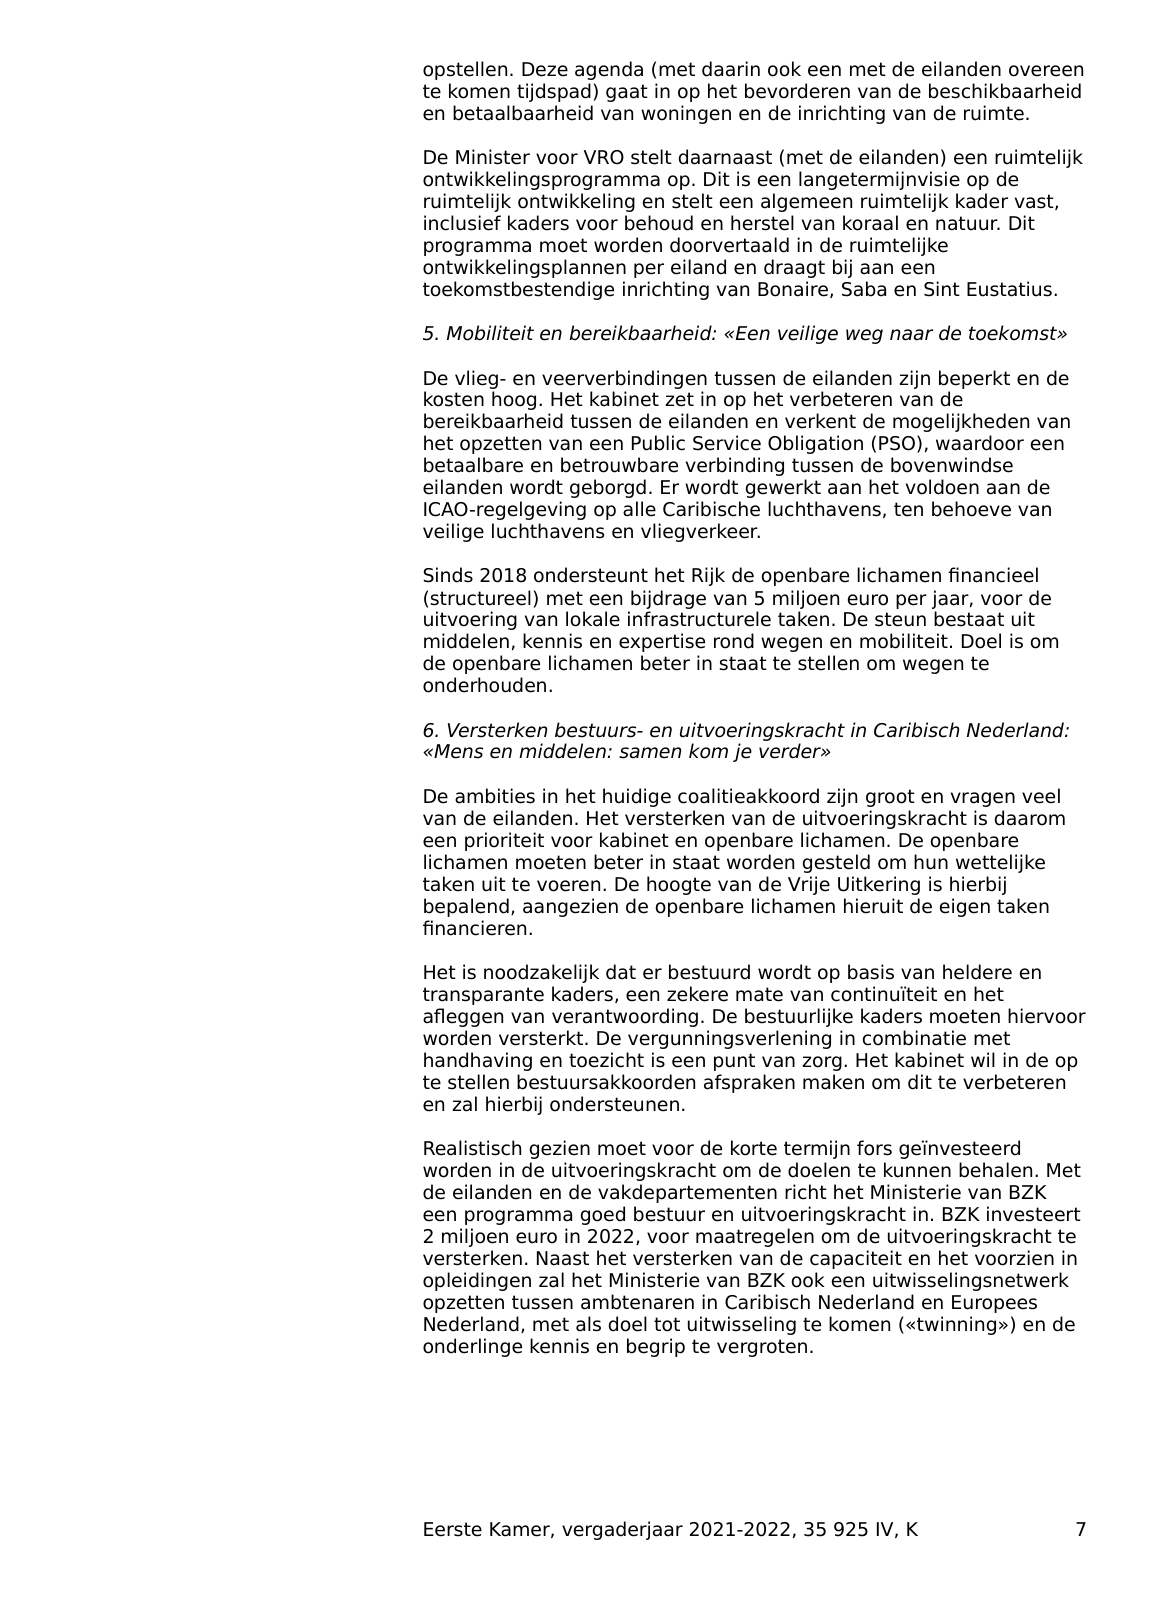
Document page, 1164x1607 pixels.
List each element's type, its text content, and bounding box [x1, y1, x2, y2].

subtitle 5. Mobiliteit en bereikbaarheid: «Een veilige weg naar de toekomst» [422, 323, 1087, 345]
text De Minister voor VRO stelt daarnaast (met de eilanden) een ruimtelijk ontwikkelingsprogramma op. Dit is een langetermijnvisie op de ruimtelijk ontwikkeling en stelt een algemeen ruimtelijk kader vast, inclusief kaders voor behoud en herstel van koraal en natuur. Dit programma moet worden doorvertaald in de ruimtelijke ontwikkelingsplannen per eiland en draagt bij aan een toekomstbestendige inrichting van Bonaire, Saba en Sint Eustatius. [422, 147, 1087, 301]
text De ambities in het huidige coalitieakkoord zijn groot en vragen veel van de eilanden. Het versterken van de uitvoeringskracht is daarom een prioriteit voor kabinet en openbare lichamen. De openbare lichamen moeten beter in staat worden gesteld om hun wettelijke taken uit te voeren. De hoogte van de Vrije Uitkering is hierbij bepalend, aangezien de openbare lichamen hieruit de eigen taken financieren. [422, 786, 1087, 939]
subtitle 6. Versterken bestuurs- en uitvoeringskracht in Caribisch Nederland: «Mens en middelen: samen kom je verder» [422, 719, 1087, 763]
text opstellen. Deze agenda (met daarin ook een met de eilanden overeen te komen tijdspad) gaat in op het bevorderen van de beschikbaarheid en betaalbaarheid van woningen en de inrichting van de ruimte. [422, 59, 1087, 125]
text Het is noodzakelijk dat er bestuurd wordt op basis van heldere en transparante kaders, een zekere mate van continuïteit en het afleggen van verantwoording. De bestuurlijke kaders moeten hiervoor worden versterkt. De vergunningsverlening in combinatie met handhaving en toezicht is een punt van zorg. Het kabinet wil in de op te stellen bestuursakkoorden afspraken maken om dit te verbeteren en zal hierbij ondersteunen. [422, 962, 1087, 1116]
text De vlieg- en veerverbindingen tussen de eilanden zijn beperkt en de kosten hoog. Het kabinet zet in op het verbeteren van de bereikbaarheid tussen de eilanden en verkent de mogelijkheden van het opzetten van een Public Service Obligation (PSO), waardoor een betaalbare en betrouwbare verbinding tussen de bovenwindse eilanden wordt geborgd. Er wordt gewerkt aan het voldoen aan de ICAO-regelgeving op alle Caribische luchthavens, ten behoeve van veilige luchthavens en vliegverkeer. [422, 367, 1087, 543]
text Realistisch gezien moet voor de korte termijn fors geïnvesteerd worden in de uitvoeringskracht om de doelen te kunnen behalen. Met de eilanden en de vakdepartementen richt het Ministerie van BZK een programma goed bestuur en uitvoeringskracht in. BZK investeert 2 miljoen euro in 2022, voor maatregelen om de uitvoeringskracht te versterken. Naast het versterken van de capaciteit en het voorzien in opleidingen zal het Ministerie van BZK ook een uitwisselingsnetwerk opzetten tussen ambtenaren in Caribisch Nederland en Europees Nederland, met als doel tot uitwisseling te komen («twinning») en de onderlinge kennis en begrip te vergroten. [422, 1138, 1087, 1357]
text Sinds 2018 ondersteunt het Rijk de openbare lichamen financieel (structureel) met een bijdrage van 5 miljoen euro per jaar, voor de uitvoering van lokale infrastructurele taken. De steun bestaat uit middelen, kennis en expertise rond wegen en mobiliteit. Doel is om de openbare lichamen beter in staat te stellen om wegen te onderhouden. [422, 565, 1087, 697]
